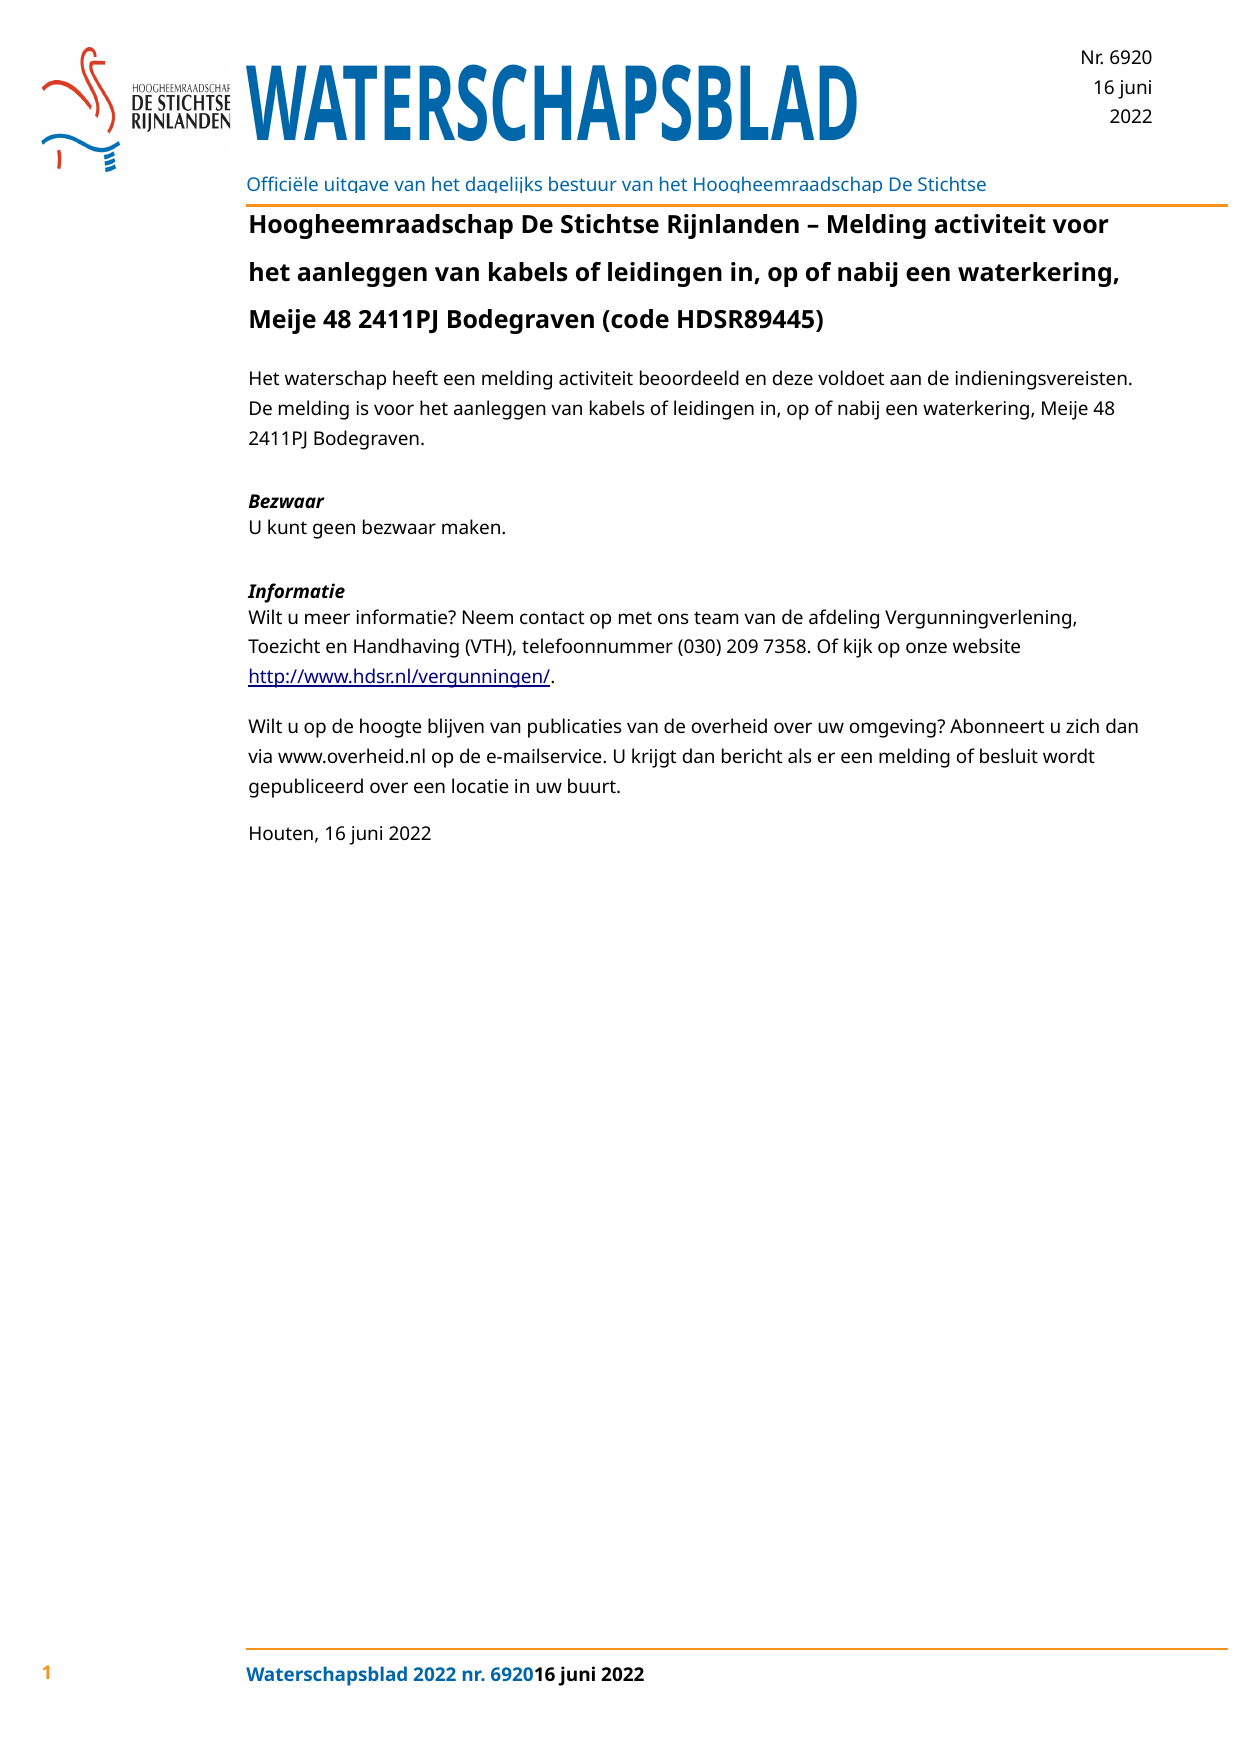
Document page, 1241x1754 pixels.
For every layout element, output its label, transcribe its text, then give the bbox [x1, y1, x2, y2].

text Wilt u op de hoogte blijven van publicaties van de overheid over uw omgeving? Abonneert u zich dan via www.overheid.nl op de e-mailservice. U krijgt dan bericht als er een melding of besluit wordt gepubliceerd over een locatie in uw buurt. [248, 714, 1152, 798]
text Informatie [248, 578, 1152, 604]
text Het waterschap heeft een melding activiteit beoordeeld en deze voldoet aan de indieningsvereisten. De melding is voor het aanleggen van kabels of leidingen in, op of nabij een waterkering, Meije 48 2411PJ Bodegraven. [248, 366, 1152, 450]
text Hoogheemraadschap De Stichtse Rijnlanden – Melding activiteit voor het aanleggen van kabels of leidingen in, op of nabij een waterkering, Meije 48 2411PJ Bodegraven (code HDSR89445) [248, 207, 1152, 336]
text Wilt u meer informatie? Neem contact op met ons team van de afdeling Vergunningverlening, Toezicht en Handhaving (VTH), telefoonnummer (030) 209 7358. Of kijk op onze website http://www.hdsr.nl/vergunningen/. [248, 604, 1152, 689]
text U kunt geen bezwaar maken. [248, 514, 1152, 540]
text Bezwaar [248, 489, 1152, 514]
picture [41, 47, 231, 172]
text Houten, 16 juni 2022 [248, 821, 1152, 846]
